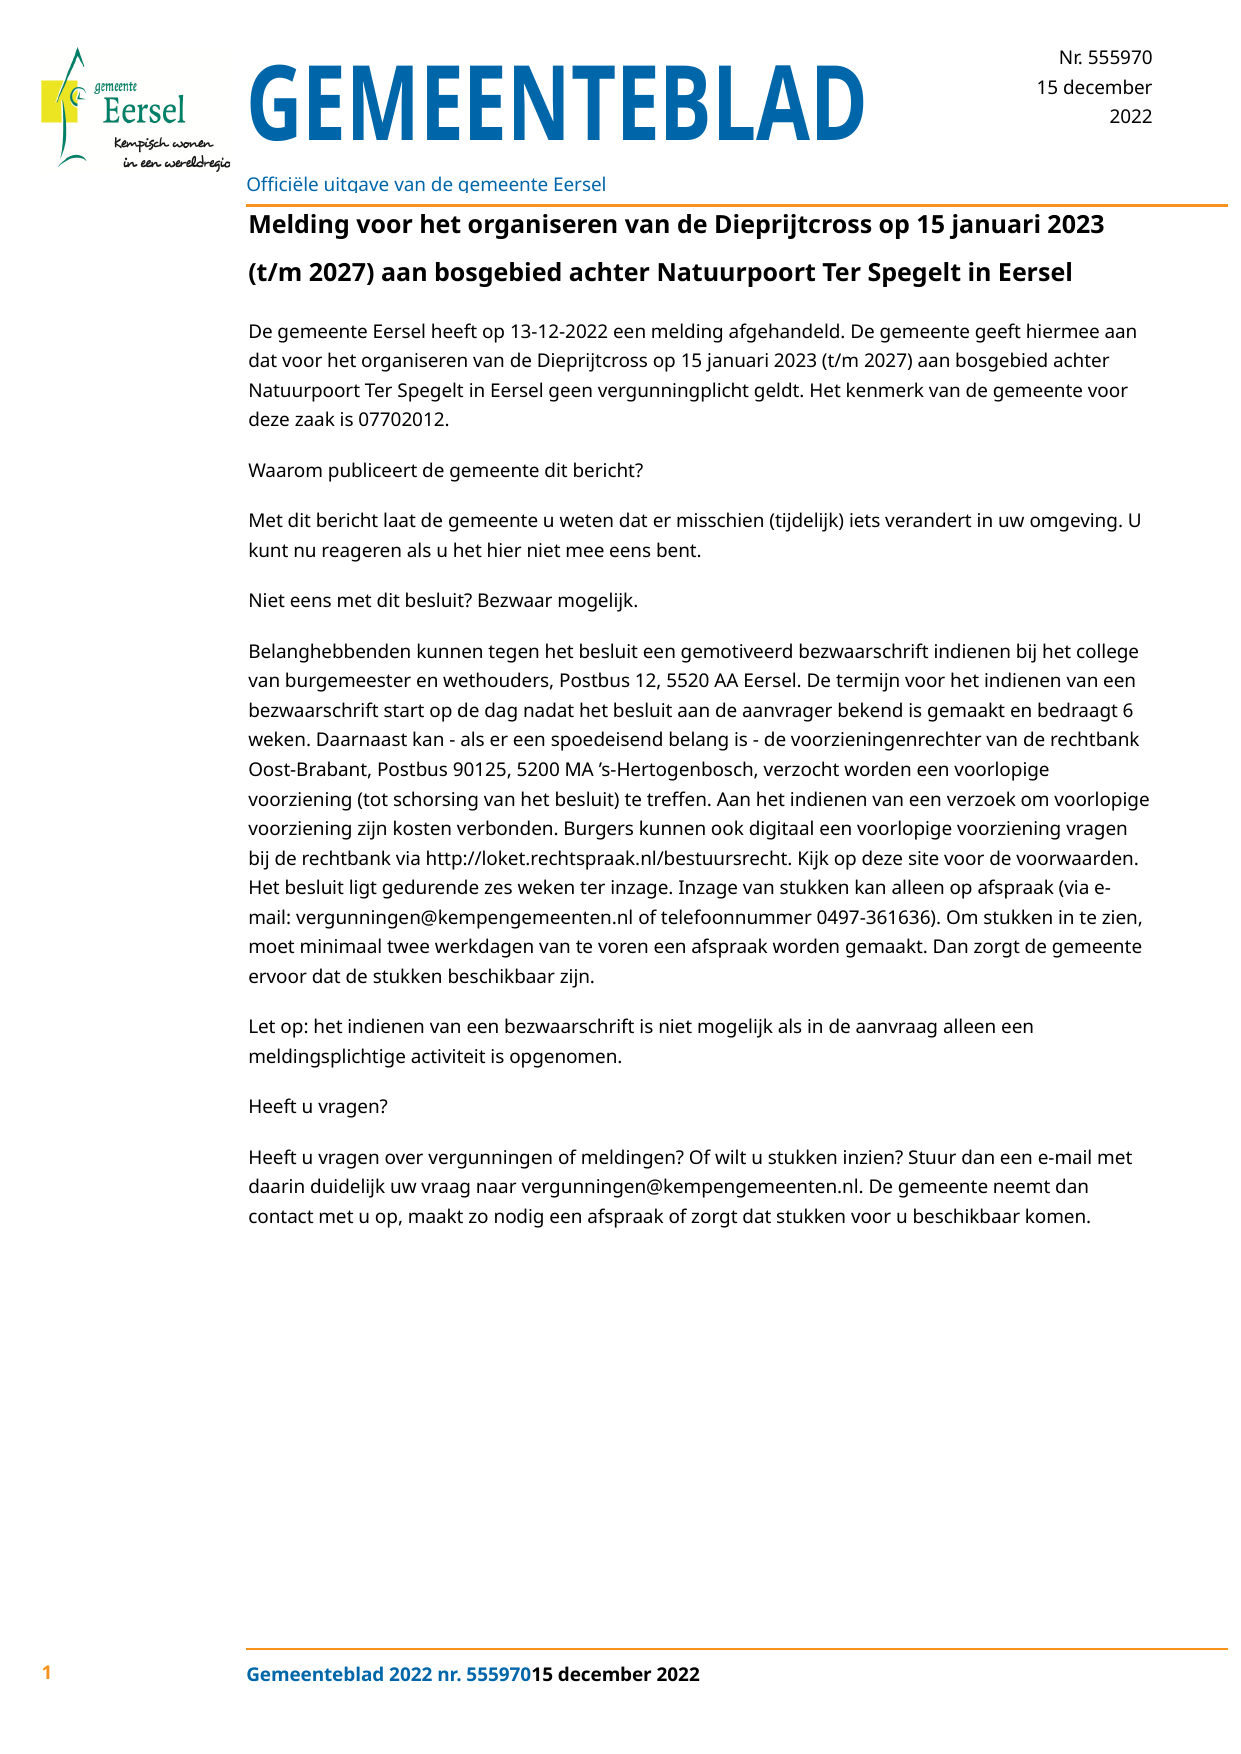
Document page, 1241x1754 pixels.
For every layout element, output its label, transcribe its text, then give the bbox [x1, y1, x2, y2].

text Met dit bericht laat de gemeente u weten dat er misschien (tijdelijk) iets verandert in uw omgeving. U kunt nu reageren als u het hier niet mee eens bent. [248, 507, 1152, 563]
text Let op: het indienen van een bezwaarschrift is niet mogelijk als in de aanvraag alleen een meldingsplichtige activiteit is opgenomen. [248, 1014, 1152, 1069]
text Belanghebbenden kunnen tegen het besluit een gemotiveerd bezwaarschrift indienen bij het college van burgemeester en wethouders, Postbus 12, 5520 AA Eersel. De termijn voor het indienen van een bezwaarschrift start op de dag nadat het besluit aan de aanvrager bekend is gemaakt en bedraagt 6 weken. Daarnaast kan - als er een spoedeisend belang is - de voorzieningenrechter van de rechtbank Oost-Brabant, Postbus 90125, 5200 MA ’s-Hertogenbosch, verzocht worden een voorlopige voorziening (tot schorsing van het besluit) te treffen. Aan het indienen van een verzoek om voorlopige voorziening zijn kosten verbonden. Burgers kunnen ook digitaal een voorlopige voorziening vragen bij de rechtbank via http://loket.rechtspraak.nl/bestuursrecht. Kijk op deze site voor de voorwaarden. Het besluit ligt gedurende zes weken ter inzage. Inzage van stukken kan alleen op afspraak (via e-mail: vergunningen@kempengemeenten.nl of telefoonnummer 0497-361636). Om stukken in te zien, moet minimaal twee werkdagen van te voren een afspraak worden gemaakt. Dan zorgt de gemeente ervoor dat de stukken beschikbaar zijn. [248, 638, 1152, 989]
text De gemeente Eersel heeft op 13-12-2022 een melding afgehandeld. De gemeente geeft hiermee aan dat voor het organiseren van de Dieprijtcross op 15 januari 2023 (t/m 2027) aan bosgebied achter Natuurpoort Ter Spegelt in Eersel geen vergunningplicht geldt. Het kenmerk van de gemeente voor deze zaak is 07702012. [248, 318, 1152, 432]
text Waarom publiceert de gemeente dit bericht? [248, 457, 1152, 483]
text Niet eens met dit besluit? Bezwaar mogelijk. [248, 587, 1152, 613]
picture [41, 47, 231, 172]
text Melding voor het organiseren van de Dieprijtcross op 15 januari 2023 (t/m 2027) aan bosgebied achter Natuurpoort Ter Spegelt in Eersel [248, 207, 1152, 288]
text Heeft u vragen over vergunningen of meldingen? Of wilt u stukken inzien? Stuur dan een e-mail met daarin duidelijk uw vraag naar vergunningen@kempengemeenten.nl. De gemeente neemt dan contact met u op, maakt zo nodig een afspraak of zorgt dat stukken voor u beschikbaar komen. [248, 1144, 1152, 1229]
text Heeft u vragen? [248, 1094, 1152, 1119]
